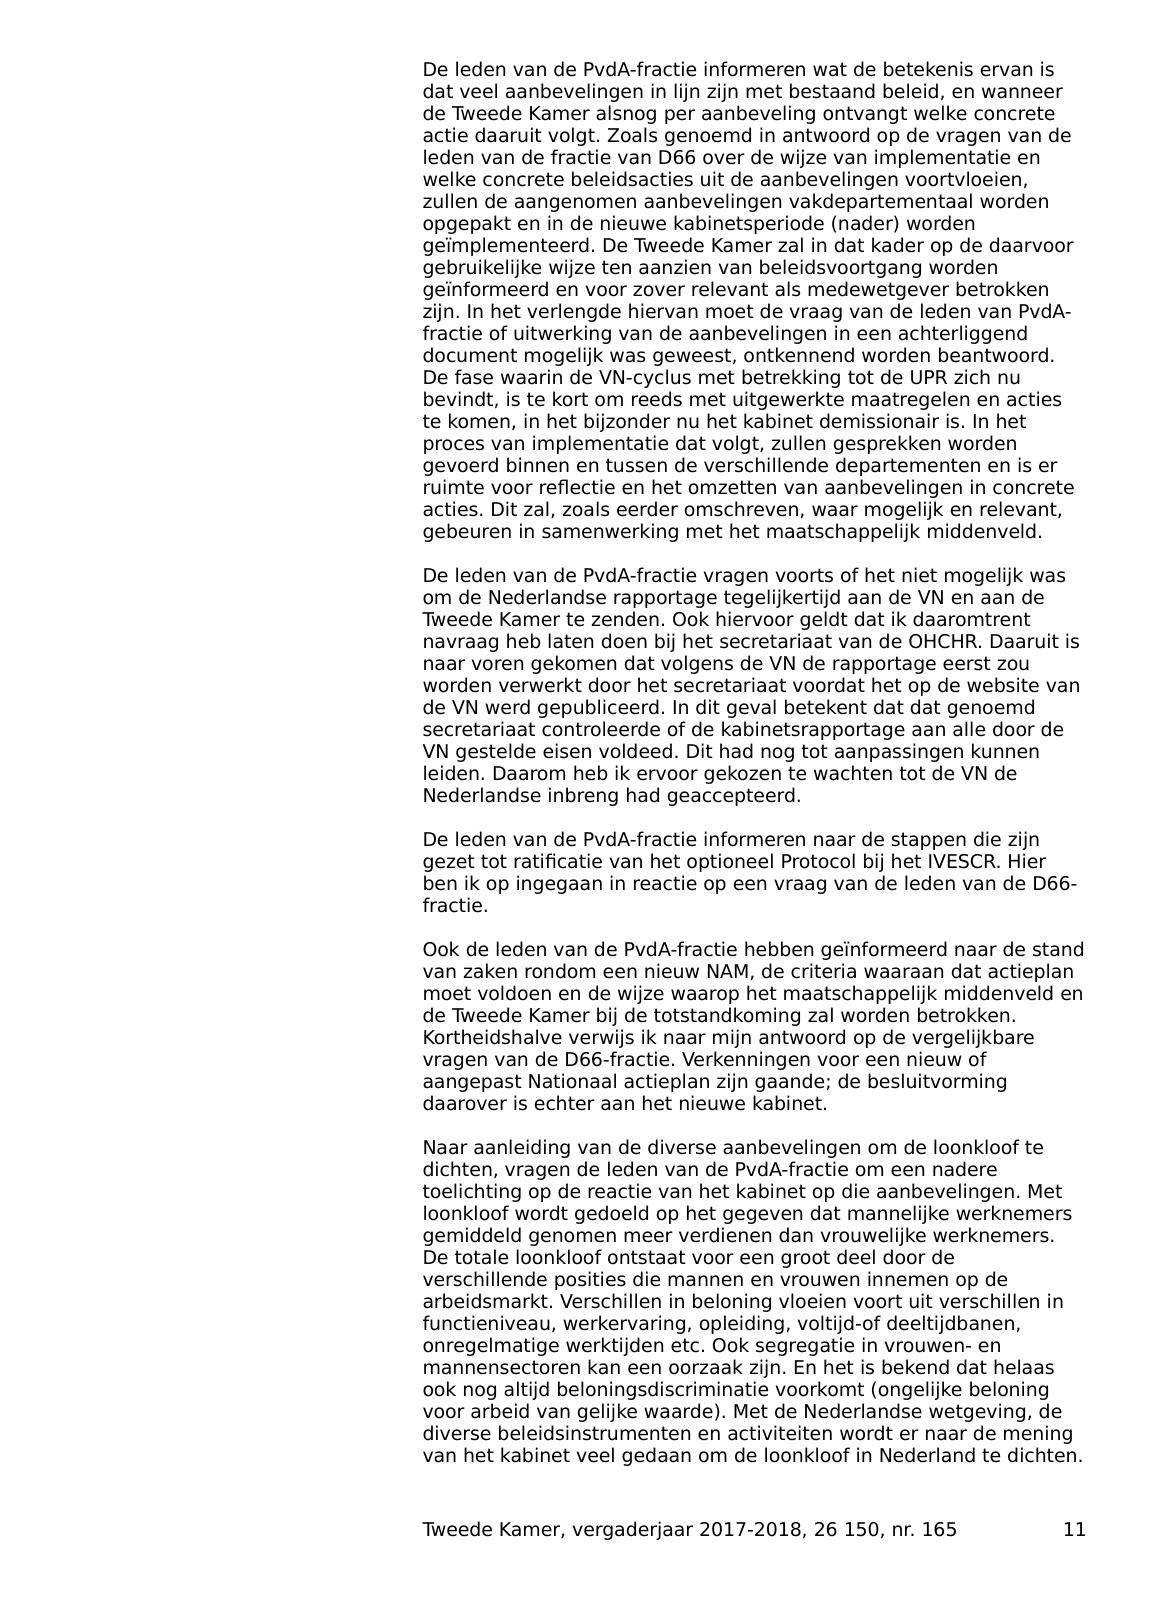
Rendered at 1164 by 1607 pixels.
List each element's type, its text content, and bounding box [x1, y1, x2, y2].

text De leden van de PvdA-fractie informeren naar de stappen die zijn gezet tot ratificatie van het optioneel Protocol bij het IVESCR. Hier ben ik op ingegaan in reactie op een vraag van de leden van de D66-fractie. [422, 829, 1087, 917]
text Ook de leden van de PvdA-fractie hebben geïnformeerd naar de stand van zaken rondom een nieuw NAM, de criteria waaraan dat actieplan moet voldoen en de wijze waarop het maatschappelijk middenveld en de Tweede Kamer bij de totstandkoming zal worden betrokken. Kortheidshalve verwijs ik naar mijn antwoord op de vergelijkbare vragen van de D66-fractie. Verkenningen voor een nieuw of aangepast Nationaal actieplan zijn gaande; de besluitvorming daarover is echter aan het nieuwe kabinet. [422, 939, 1087, 1115]
text Naar aanleiding van de diverse aanbevelingen om de loonkloof te dichten, vragen de leden van de PvdA-fractie om een nadere toelichting op de reactie van het kabinet op die aanbevelingen. Met loonkloof wordt gedoeld op het gegeven dat mannelijke werknemers gemiddeld genomen meer verdienen dan vrouwelijke werknemers. De totale loonkloof ontstaat voor een groot deel door de verschillende posities die mannen en vrouwen innemen op de arbeidsmarkt. Verschillen in beloning vloeien voort uit verschillen in functieniveau, werkervaring, opleiding, voltijd-of deeltijdbanen, onregelmatige werktijden etc. Ook segregatie in vrouwen- en mannensectoren kan een oorzaak zijn. En het is bekend dat helaas ook nog altijd beloningsdiscriminatie voorkomt (ongelijke beloning voor arbeid van gelijke waarde). Met de Nederlandse wetgeving, de diverse beleidsinstrumenten en activiteiten wordt er naar de mening van het kabinet veel gedaan om de loonkloof in Nederland te dichten. [422, 1137, 1087, 1467]
text De leden van de PvdA-fractie vragen voorts of het niet mogelijk was om de Nederlandse rapportage tegelijkertijd aan de VN en aan de Tweede Kamer te zenden. Ook hiervoor geldt dat ik daaromtrent navraag heb laten doen bij het secretariaat van de OHCHR. Daaruit is naar voren gekomen dat volgens de VN de rapportage eerst zou worden verwerkt door het secretariaat voordat het op de website van de VN werd gepubliceerd. In dit geval betekent dat dat genoemd secretariaat controleerde of de kabinetsrapportage aan alle door de VN gestelde eisen voldeed. Dit had nog tot aanpassingen kunnen leiden. Daarom heb ik ervoor gekozen te wachten tot de VN de Nederlandse inbreng had geaccepteerd. [422, 565, 1087, 807]
text De leden van de PvdA-fractie informeren wat de betekenis ervan is dat veel aanbevelingen in lijn zijn met bestaand beleid, en wanneer de Tweede Kamer alsnog per aanbeveling ontvangt welke concrete actie daaruit volgt. Zoals genoemd in antwoord op de vragen van de leden van de fractie van D66 over de wijze van implementatie en welke concrete beleidsacties uit de aanbevelingen voortvloeien, zullen de aangenomen aanbevelingen vakdepartementaal worden opgepakt en in de nieuwe kabinetsperiode (nader) worden geïmplementeerd. De Tweede Kamer zal in dat kader op de daarvoor gebruikelijke wijze ten aanzien van beleidsvoortgang worden geïnformeerd en voor zover relevant als medewetgever betrokken zijn. In het verlengde hiervan moet de vraag van de leden van PvdA-fractie of uitwerking van de aanbevelingen in een achterliggend document mogelijk was geweest, ontkennend worden beantwoord. De fase waarin de VN-cyclus met betrekking tot de UPR zich nu bevindt, is te kort om reeds met uitgewerkte maatregelen en acties te komen, in het bijzonder nu het kabinet demissionair is. In het proces van implementatie dat volgt, zullen gesprekken worden gevoerd binnen en tussen de verschillende departementen en is er ruimte voor reflectie en het omzetten van aanbevelingen in concrete acties. Dit zal, zoals eerder omschreven, waar mogelijk en relevant, gebeuren in samenwerking met het maatschappelijk middenveld. [422, 59, 1087, 543]
